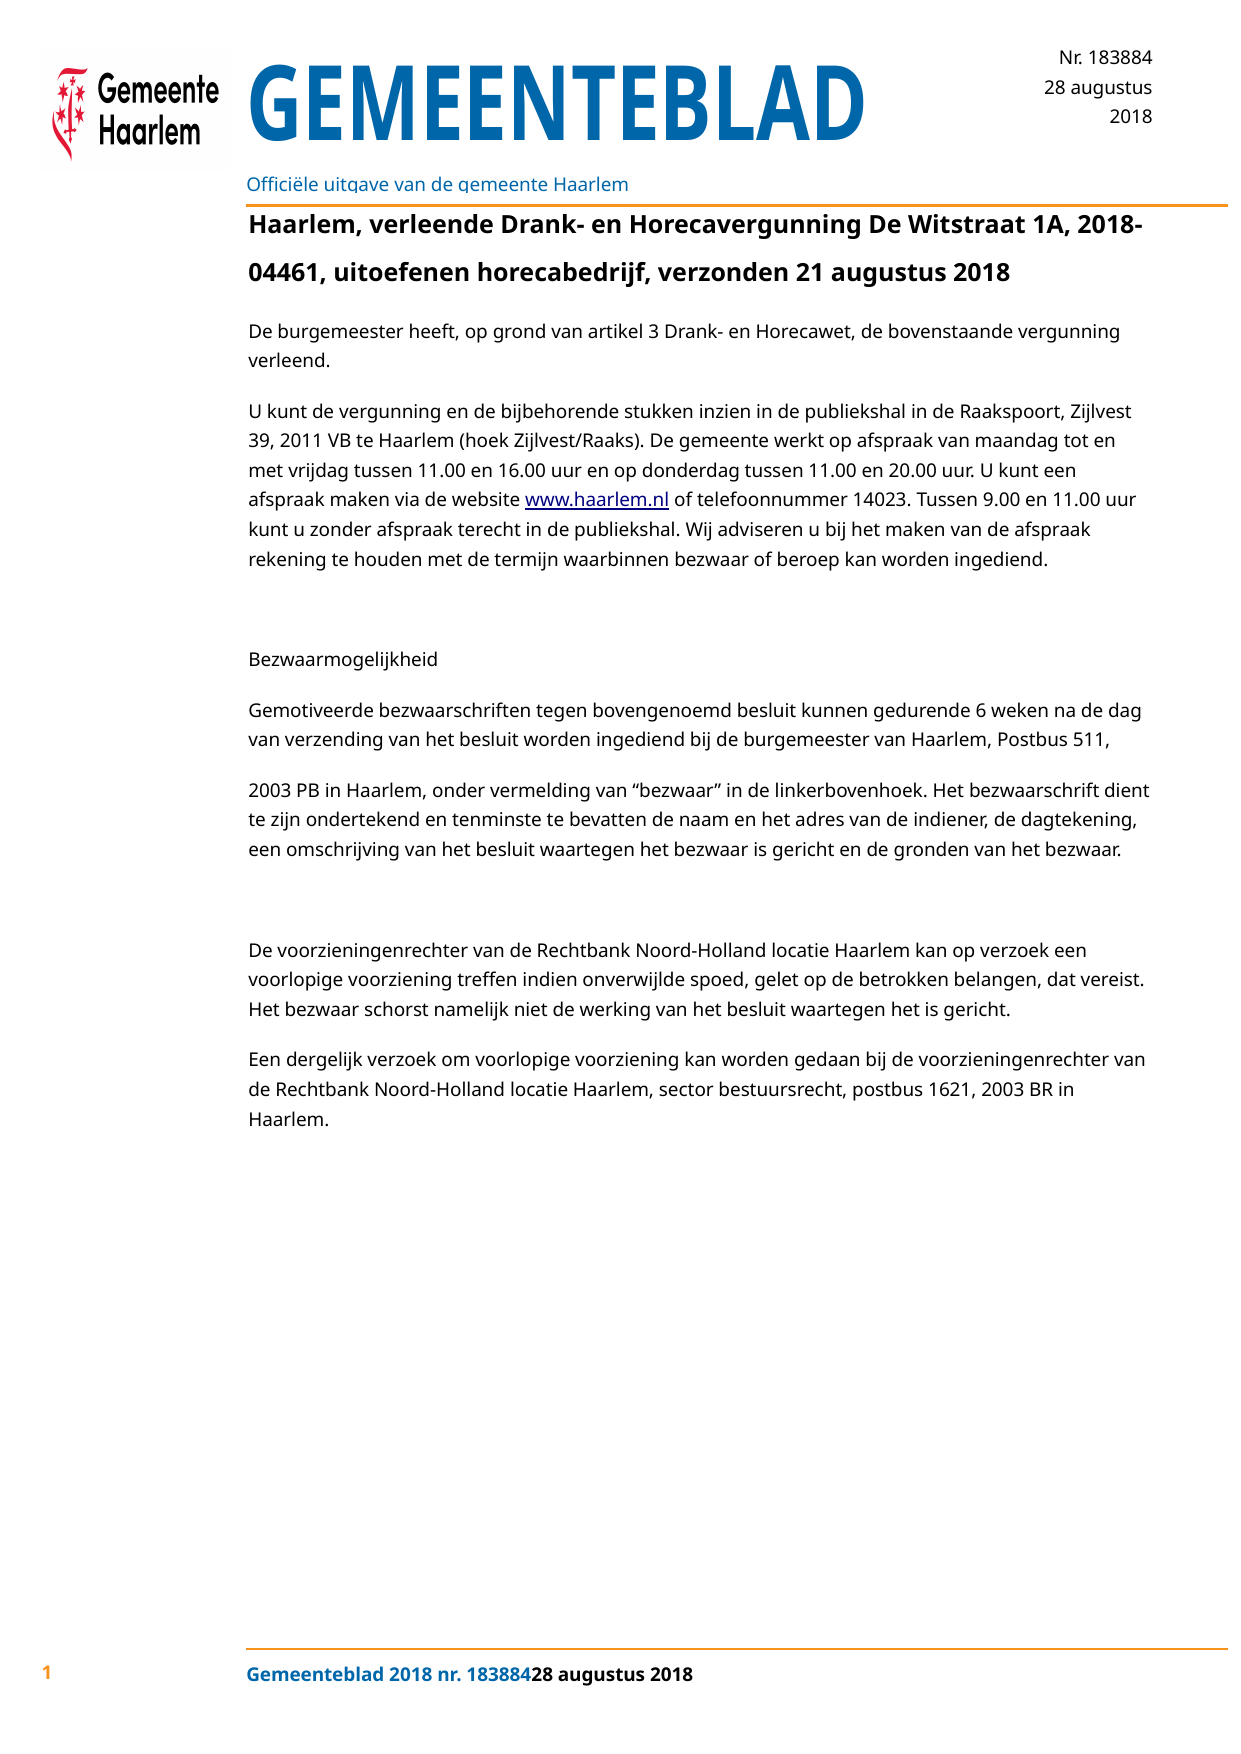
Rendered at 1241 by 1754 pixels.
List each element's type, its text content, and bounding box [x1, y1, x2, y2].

text U kunt de vergunning en de bijbehorende stukken inzien in de publiekshal in de Raakspoort, Zijlvest 39, 2011 VB te Haarlem (hoek Zijlvest/Raaks). De gemeente werkt op afspraak van maandag tot en met vrijdag tussen 11.00 en 16.00 uur en op donderdag tussen 11.00 en 20.00 uur. U kunt een afspraak maken via de website www.haarlem.nl of telefoonnummer 14023. Tussen 9.00 en 11.00 uur kunt u zonder afspraak terecht in de publiekshal. Wij adviseren u bij het maken van de afspraak rekening te houden met de termijn waarbinnen bezwaar of beroep kan worden ingediend. [248, 398, 1152, 572]
text Een dergelijk verzoek om voorlopige voorziening kan worden gedaan bij de voorzieningenrechter van de Rechtbank Noord-Holland locatie Haarlem, sector bestuursrecht, postbus 1621, 2003 BR in Haarlem. [248, 1047, 1152, 1132]
text De burgemeester heeft, op grond van artikel 3 Drank- en Horecawet, de bovenstaande vergunning verleend. [248, 318, 1152, 373]
picture [41, 47, 231, 172]
text Gemotiveerde bezwaarschriften tegen bovengenoemd besluit kunnen gedurende 6 weken na de dag van verzending van het besluit worden ingediend bij de burgemeester van Haarlem, Postbus 511, [248, 697, 1152, 752]
text Haarlem, verleende Drank- en Horecavergunning De Witstraat 1A, 2018-04461, uitoefenen horecabedrijf, verzonden 21 augustus 2018 [248, 207, 1152, 288]
text 2003 PB in Haarlem, onder vermelding van “bezwaar” in de linkerbovenhoek. Het bezwaarschrift dient te zijn ondertekend en tenminste te bevatten de naam en het adres van de indiener, de dagtekening, een omschrijving van het besluit waartegen het bezwaar is gericht en de gronden van het bezwaar. [248, 777, 1152, 862]
text De voorzieningenrechter van de Rechtbank Noord-Holland locatie Haarlem kan op verzoek een voorlopige voorziening treffen indien onverwijlde spoed, gelet op de betrokken belangen, dat vereist. Het bezwaar schorst namelijk niet de werking van het besluit waartegen het is gericht. [248, 937, 1152, 1022]
text Bezwaarmogelijkheid [248, 647, 1152, 672]
